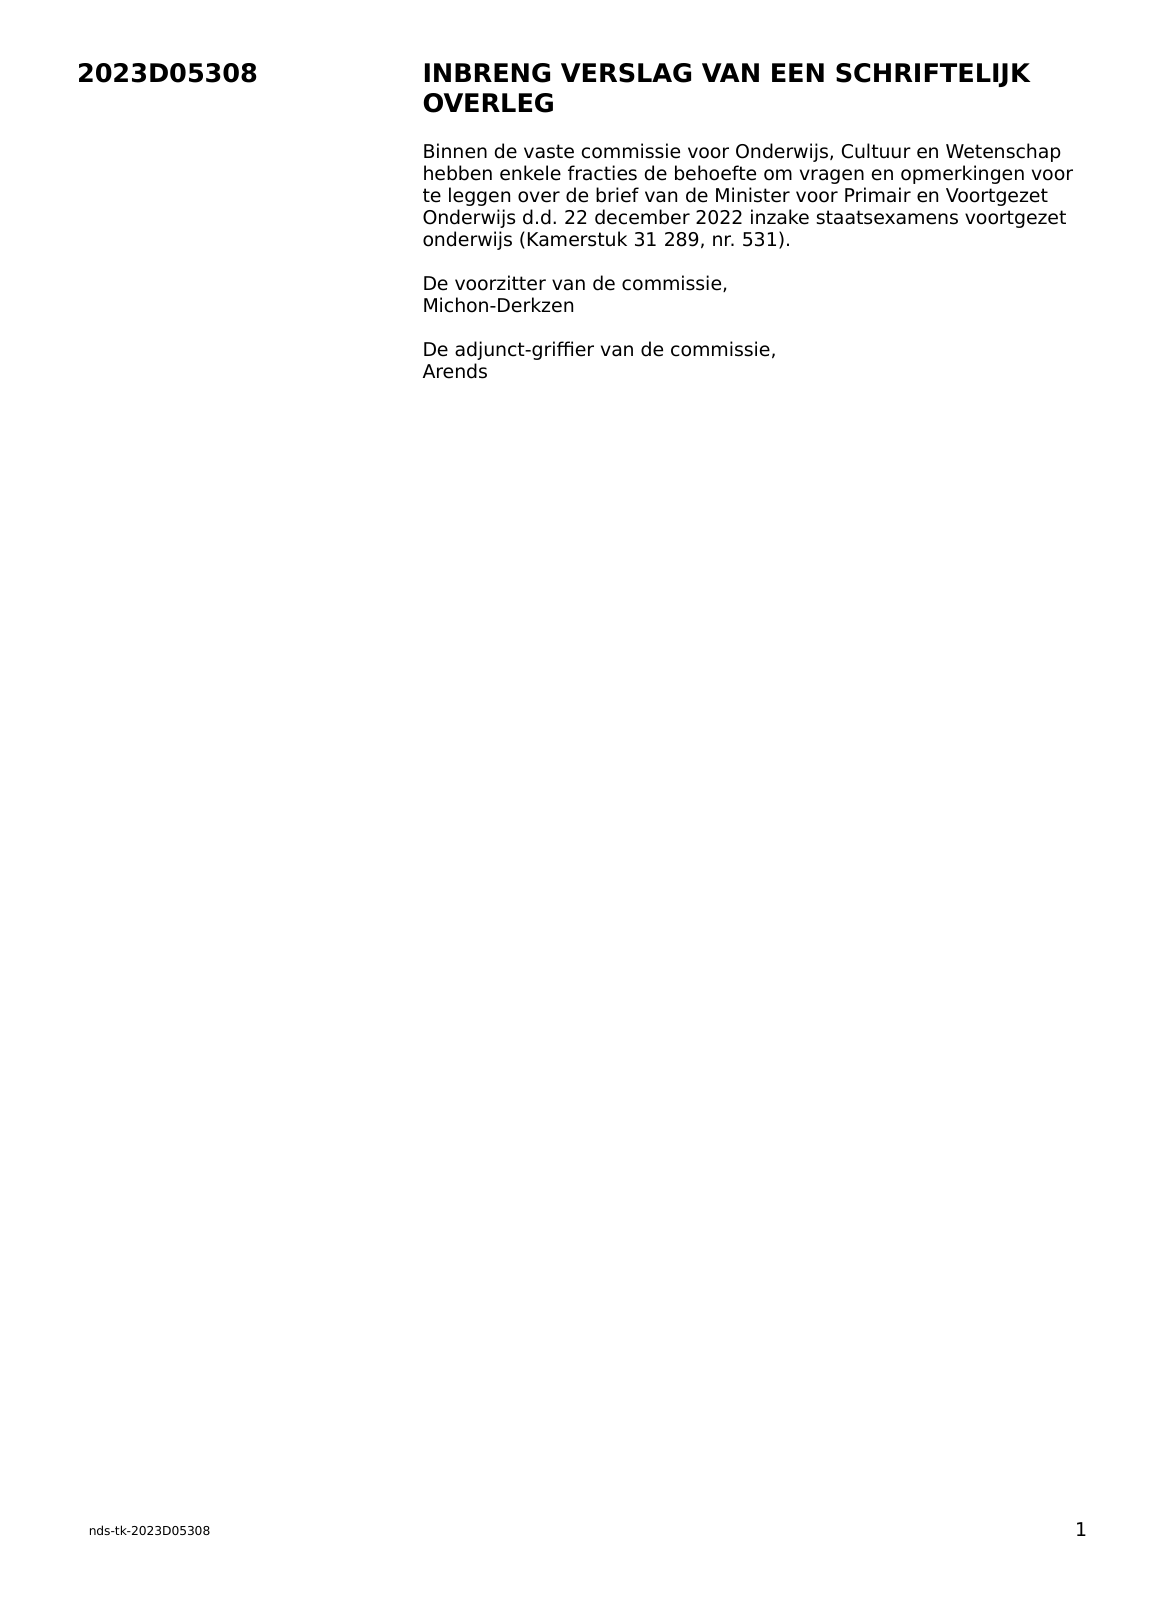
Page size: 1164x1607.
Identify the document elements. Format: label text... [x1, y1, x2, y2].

text Binnen de vaste commissie voor Onderwijs, Cultuur en Wetenschap hebben enkele fracties de behoefte om vragen en opmerkingen voor te leggen over de brief van de Minister voor Primair en Voortgezet Onderwijs d.d. 22 december 2022 inzake staatsexamens voortgezet onderwijs (Kamerstuk 31 289, nr. 531). [422, 141, 1087, 251]
text De voorzitter van de commissie, [422, 273, 1087, 295]
text Arends [422, 361, 1087, 383]
text 2023D05308 INBRENG VERSLAG VAN EEN SCHRIFTELIJK OVERLEG [77, 59, 1087, 118]
text De adjunct-griffier van de commissie, [422, 339, 1087, 361]
text Michon-Derkzen [422, 295, 1087, 317]
text nds-tk-2023D05308 [88, 1524, 323, 1538]
